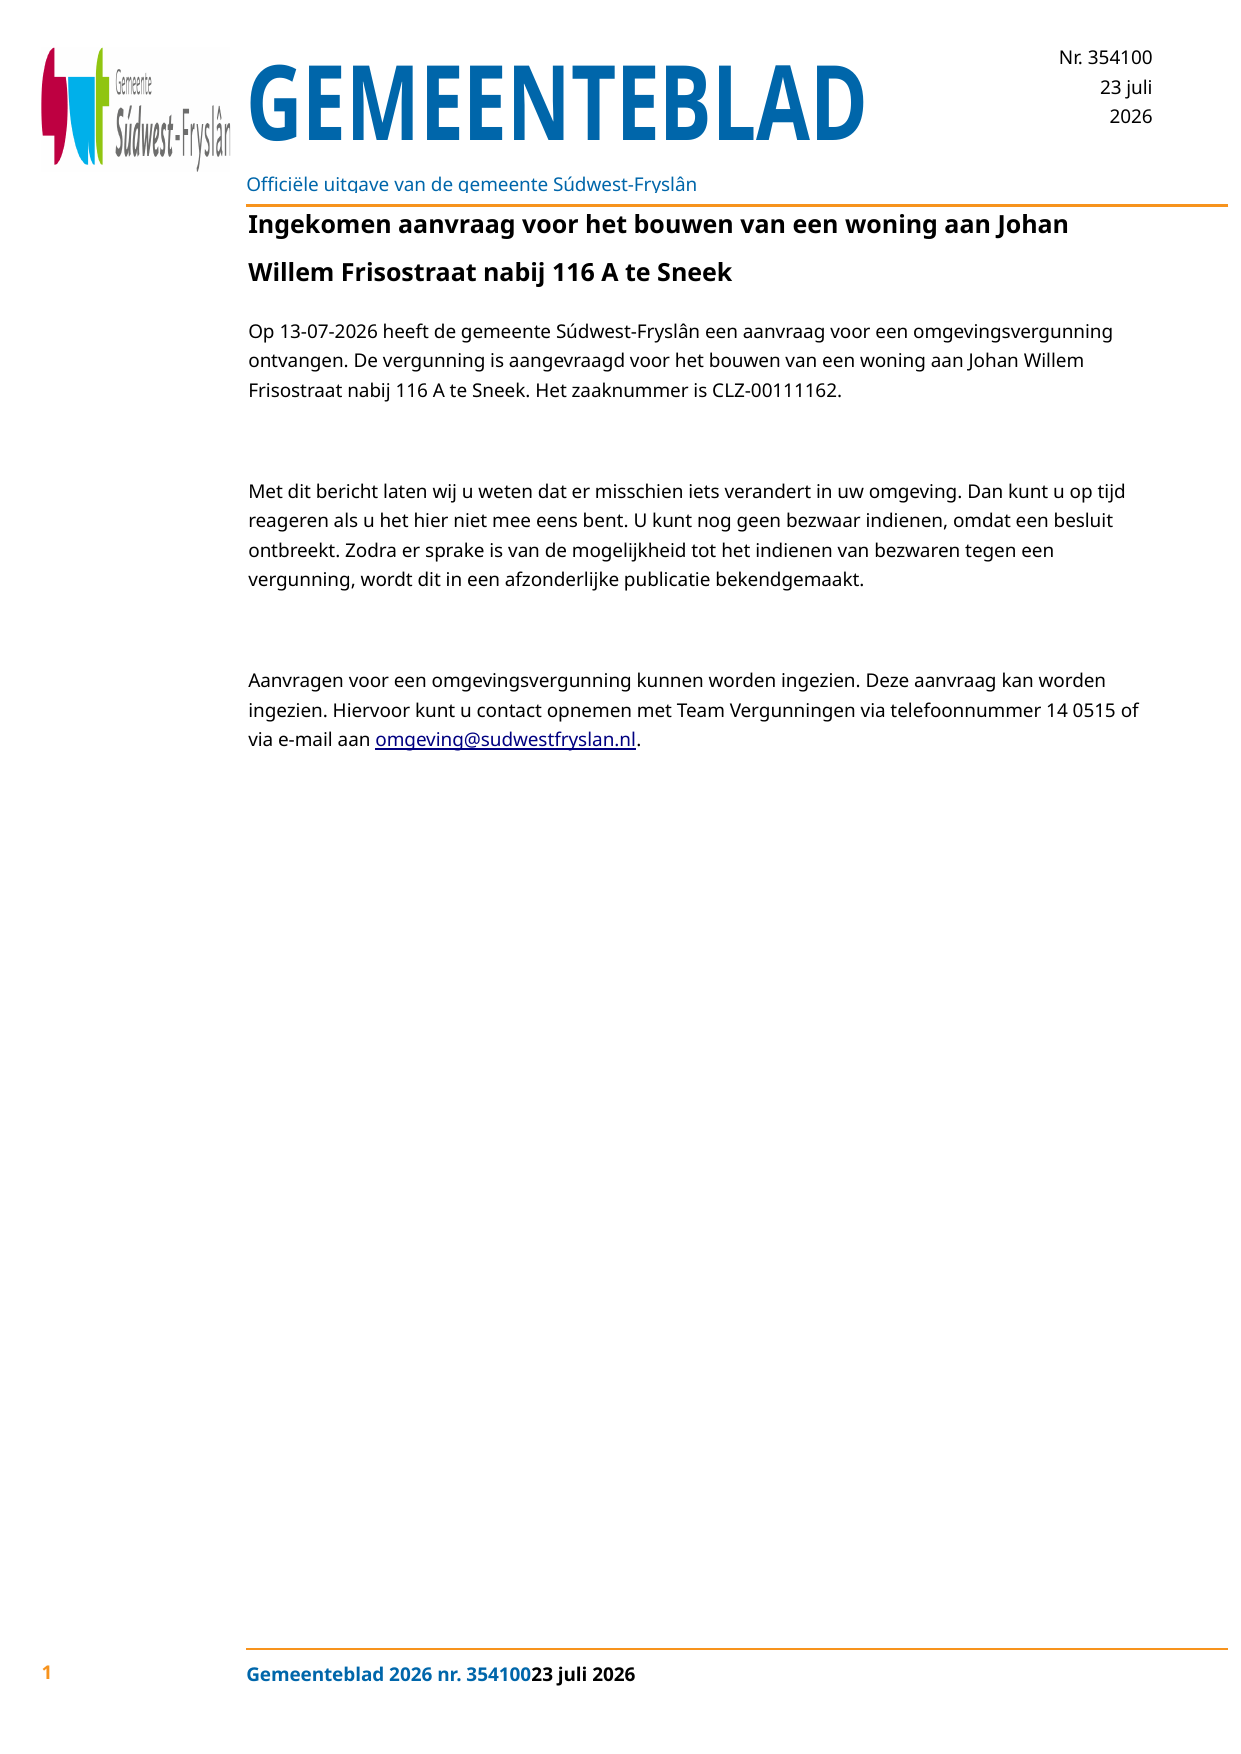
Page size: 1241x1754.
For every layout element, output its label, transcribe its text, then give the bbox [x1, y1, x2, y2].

text Met dit bericht laten wij u weten dat er misschien iets verandert in uw omgeving. Dan kunt u op tijd reageren als u het hier niet mee eens bent. U kunt nog geen bezwaar indienen, omdat een besluit ontbreekt. Zodra er sprake is van de mogelijkheid tot het indienen van bezwaren tegen een vergunning, wordt dit in een afzonderlijke publicatie bekendgemaakt. [248, 478, 1152, 592]
text Ingekomen aanvraag voor het bouwen van een woning aan Johan Willem Frisostraat nabij 116 A te Sneek [248, 207, 1152, 288]
text Aanvragen voor een omgevingsvergunning kunnen worden ingezien. Deze aanvraag kan worden ingezien. Hiervoor kunt u contact opnemen met Team Vergunningen via telefoonnummer 14 0515 of via e-mail aan omgeving@sudwestfryslan.nl. [248, 667, 1152, 752]
picture [41, 47, 231, 172]
text Op 13-07-2026 heeft de gemeente Súdwest-Fryslân een aanvraag voor een omgevingsvergunning ontvangen. De vergunning is aangevraagd voor het bouwen van een woning aan Johan Willem Frisostraat nabij 116 A te Sneek. Het zaaknummer is CLZ-00111162. [248, 318, 1152, 403]
